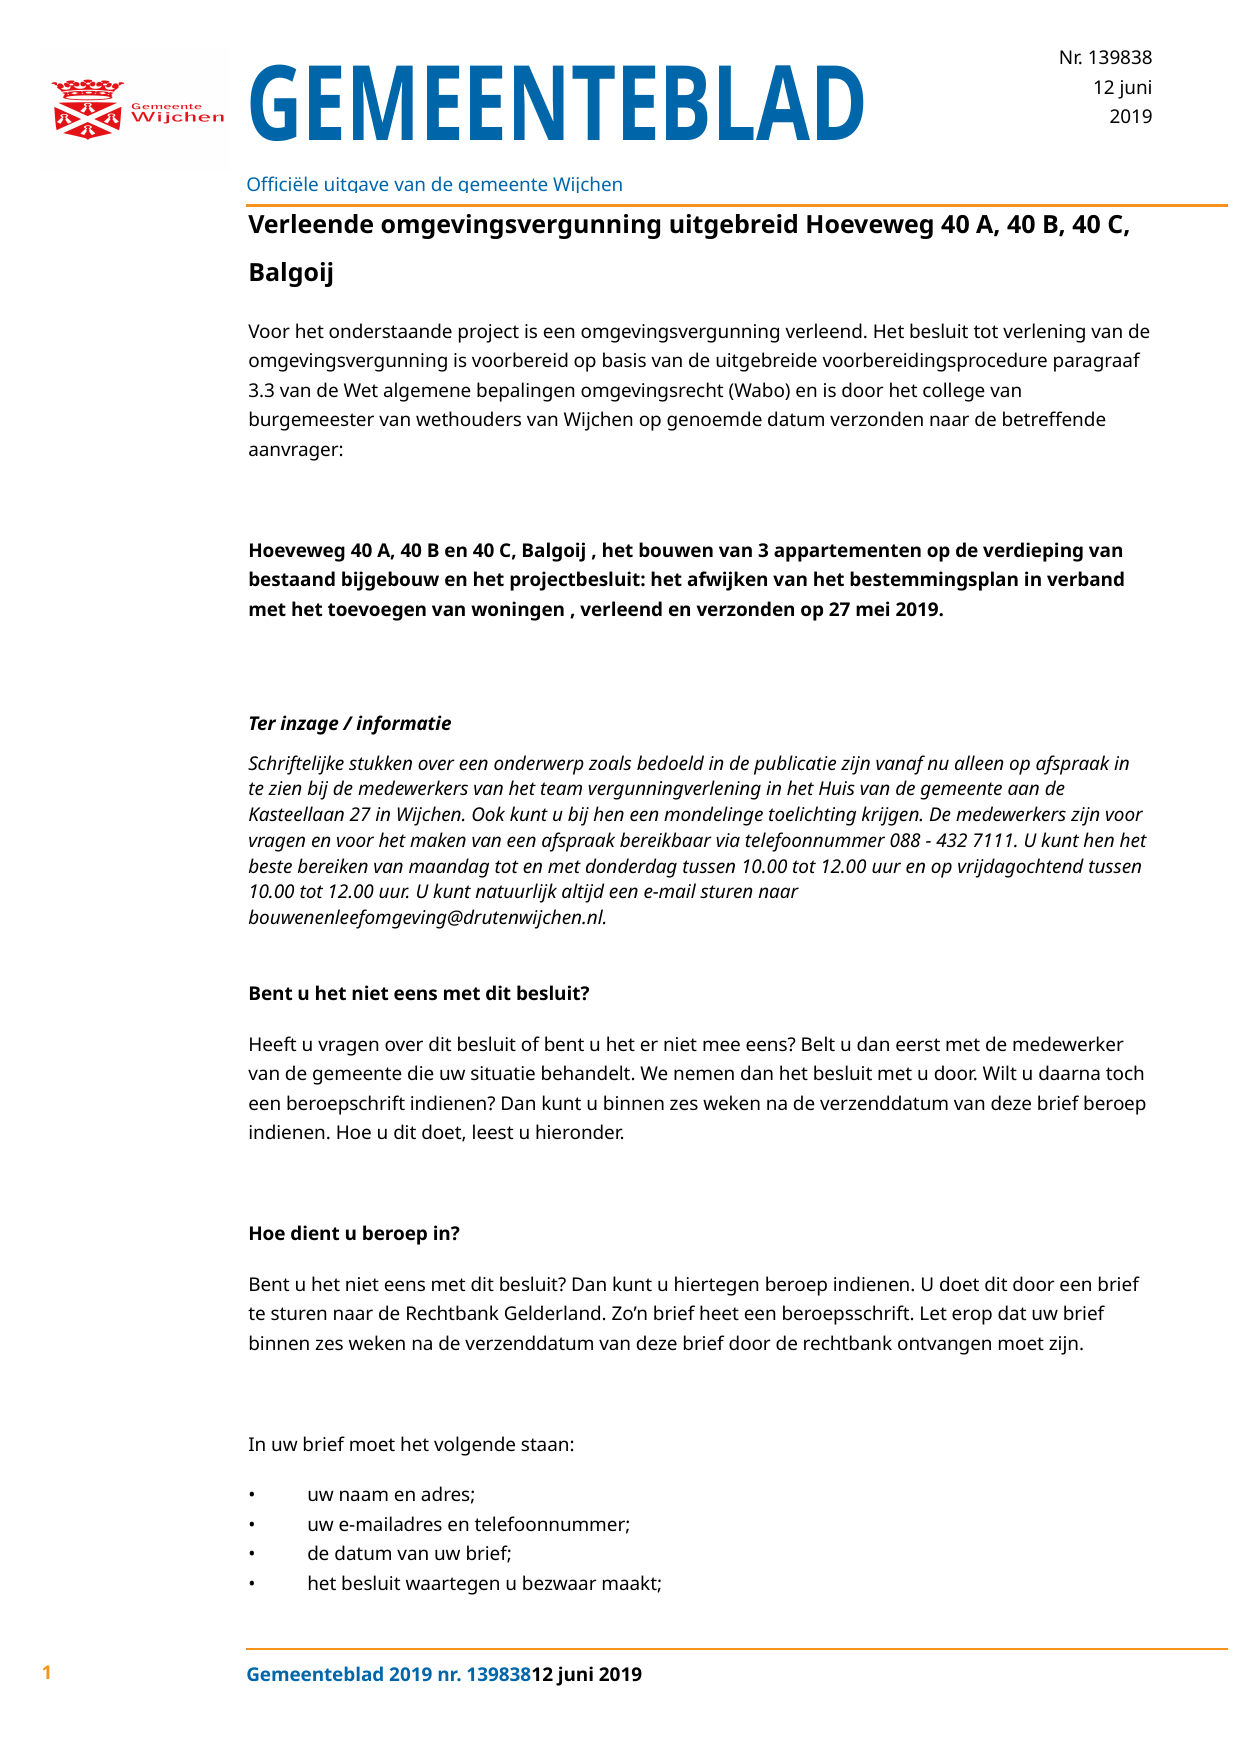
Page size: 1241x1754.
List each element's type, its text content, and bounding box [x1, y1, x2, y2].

list uw e-mailadres en telefoonnummer; [248, 1511, 1152, 1537]
text Bent u het niet eens met dit besluit? Dan kunt u hiertegen beroep indienen. U doet dit door een brief te sturen naar de Rechtbank Gelderland. Zo’n brief heet een beroepsschrift. Let erop dat uw brief binnen zes weken na de verzenddatum van deze brief door de rechtbank ontvangen moet zijn. [248, 1271, 1152, 1356]
text Hoe dient u beroep in? [248, 1220, 1152, 1246]
text Ter inzage / informatie [248, 711, 1152, 736]
list uw naam en adres; [248, 1481, 1152, 1507]
text Hoeveweg 40 A, 40 B en 40 C, Balgoij , het bouwen van 3 appartementen op de verdieping van bestaand bijgebouw en het projectbesluit: het afwijken van het bestemmingsplan in verband met het toevoegen van woningen , verleend en verzonden op 27 mei 2019. [248, 537, 1152, 622]
picture [41, 47, 231, 172]
text Schriftelijke stukken over een onderwerp zoals bedoeld in de publicatie zijn vanaf nu alleen op afspraak in te zien bij de medewerkers van het team vergunningverlening in het Huis van de gemeente aan de Kasteellaan 27 in Wijchen. Ook kunt u bij hen een mondelinge toelichting krijgen. De medewerkers zijn voor vragen en voor het maken van een afspraak bereikbaar via telefoonnummer 088 - 432 7111. U kunt hen het beste bereiken van maandag tot en met donderdag tussen 10.00 tot 12.00 uur en op vrijdagochtend tussen 10.00 tot 12.00 uur. U kunt natuurlijk altijd een e-mail sturen naar bouwenenleefomgeving@drutenwijchen.nl. [248, 750, 1152, 930]
text In uw brief moet het volgende staan: [248, 1431, 1152, 1457]
text Voor het onderstaande project is een omgevingsvergunning verleend. Het besluit tot verlening van de omgevingsvergunning is voorbereid op basis van de uitgebreide voorbereidingsprocedure paragraaf 3.3 van de Wet algemene bepalingen omgevingsrecht (Wabo) en is door het college van burgemeester van wethouders van Wijchen op genoemde datum verzonden naar de betreffende aanvrager: [248, 318, 1152, 462]
list het besluit waartegen u bezwaar maakt; [248, 1570, 1152, 1596]
text Verleende omgevingsvergunning uitgebreid Hoeveweg 40 A, 40 B, 40 C, Balgoij [248, 207, 1152, 288]
list de datum van uw brief; [248, 1540, 1152, 1566]
text Heeft u vragen over dit besluit of bent u het er niet mee eens? Belt u dan eerst met de medewerker van de gemeente die uw situatie behandelt. We nemen dan het besluit met u door. Wilt u daarna toch een beroepschrift indienen? Dan kunt u binnen zes weken na de verzenddatum van deze brief beroep indienen. Hoe u dit doet, leest u hieronder. [248, 1031, 1152, 1145]
text Bent u het niet eens met dit besluit? [248, 980, 1152, 1006]
